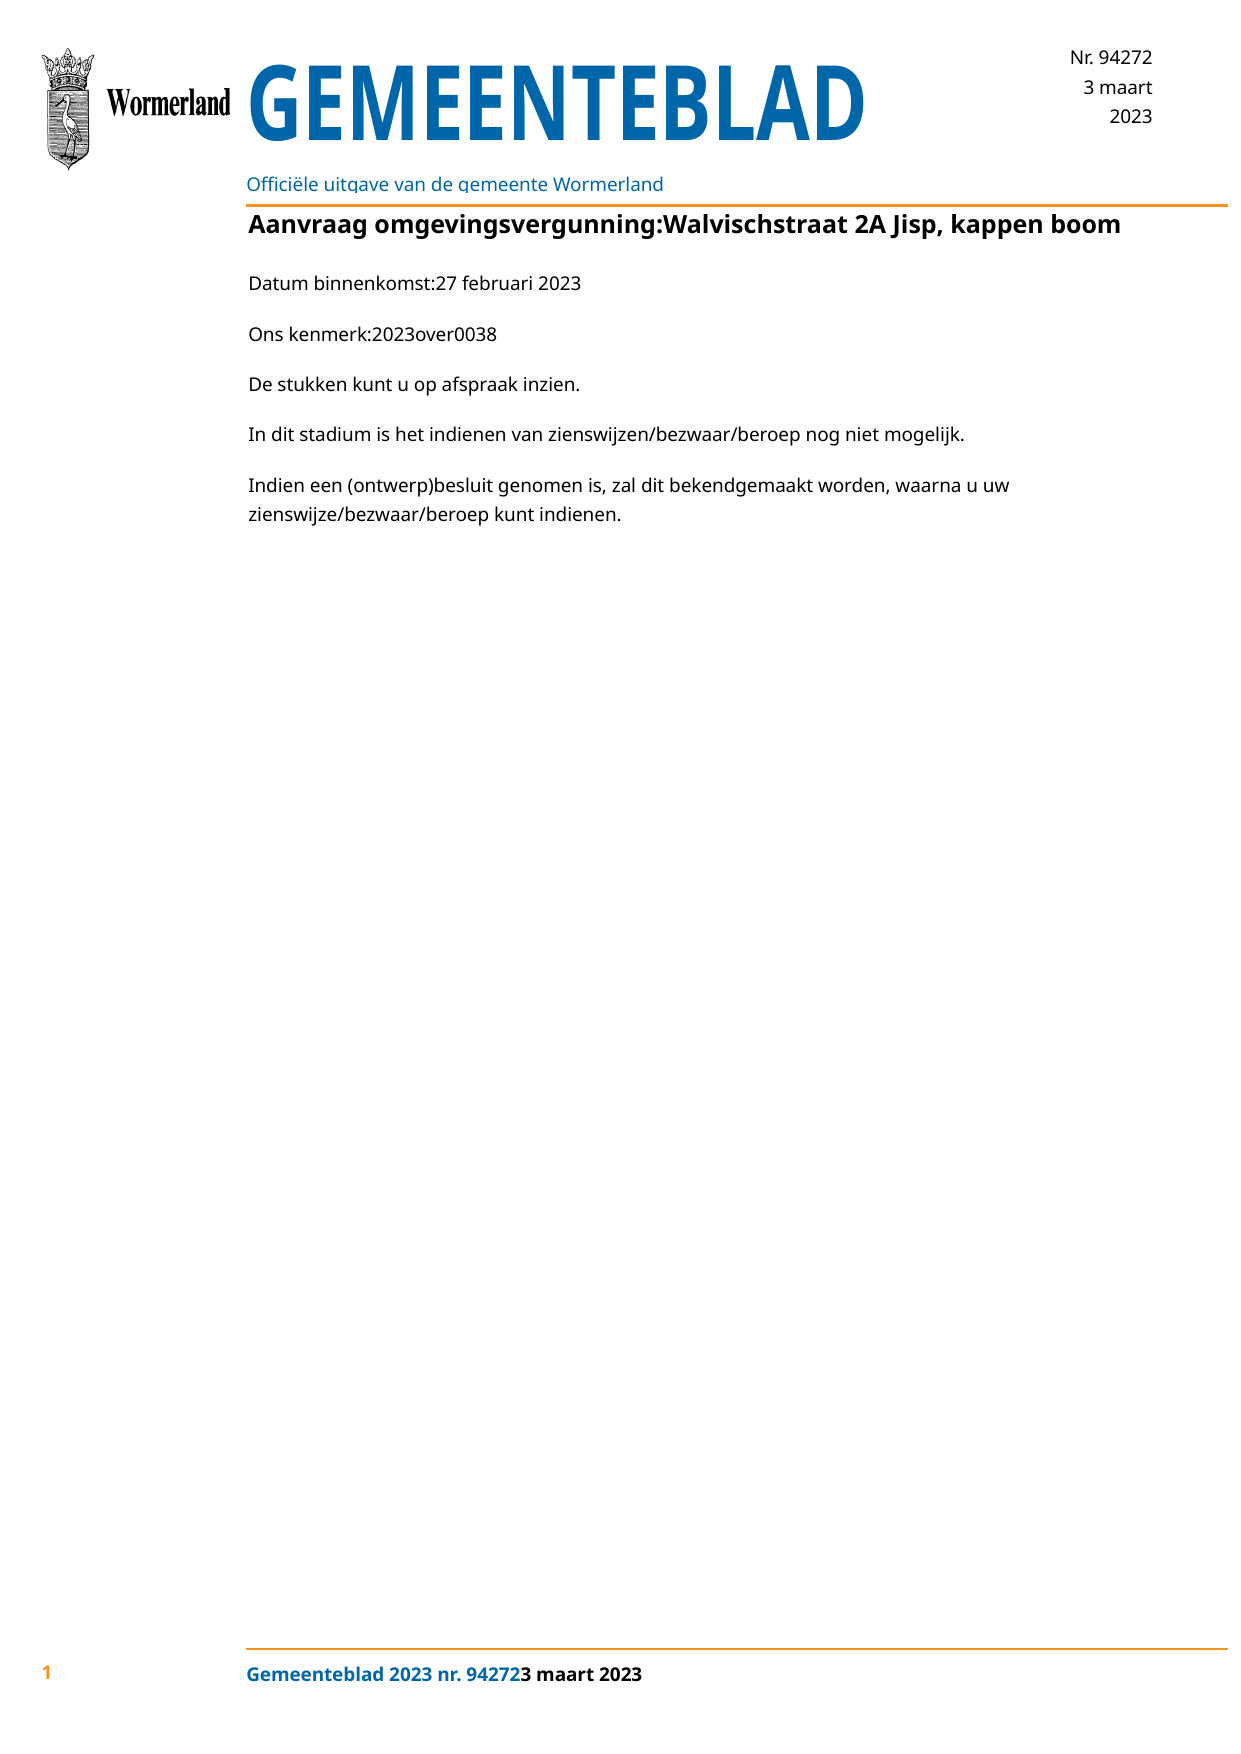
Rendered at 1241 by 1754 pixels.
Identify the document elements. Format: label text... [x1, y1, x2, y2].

text In dit stadium is het indienen van zienswijzen/bezwaar/beroep nog niet mogelijk. [248, 422, 1152, 447]
picture [41, 47, 231, 172]
text Ons kenmerk:2023over0038 [248, 321, 1152, 346]
text Datum binnenkomst:27 februari 2023 [248, 270, 1152, 296]
text De stukken kunt u op afspraak inzien. [248, 371, 1152, 397]
text Aanvraag omgevingsvergunning:Walvischstraat 2A Jisp, kappen boom [248, 207, 1152, 241]
text Indien een (ontwerp)besluit genomen is, zal dit bekendgemaakt worden, waarna u uw zienswijze/bezwaar/beroep kunt indienen. [248, 472, 1152, 527]
